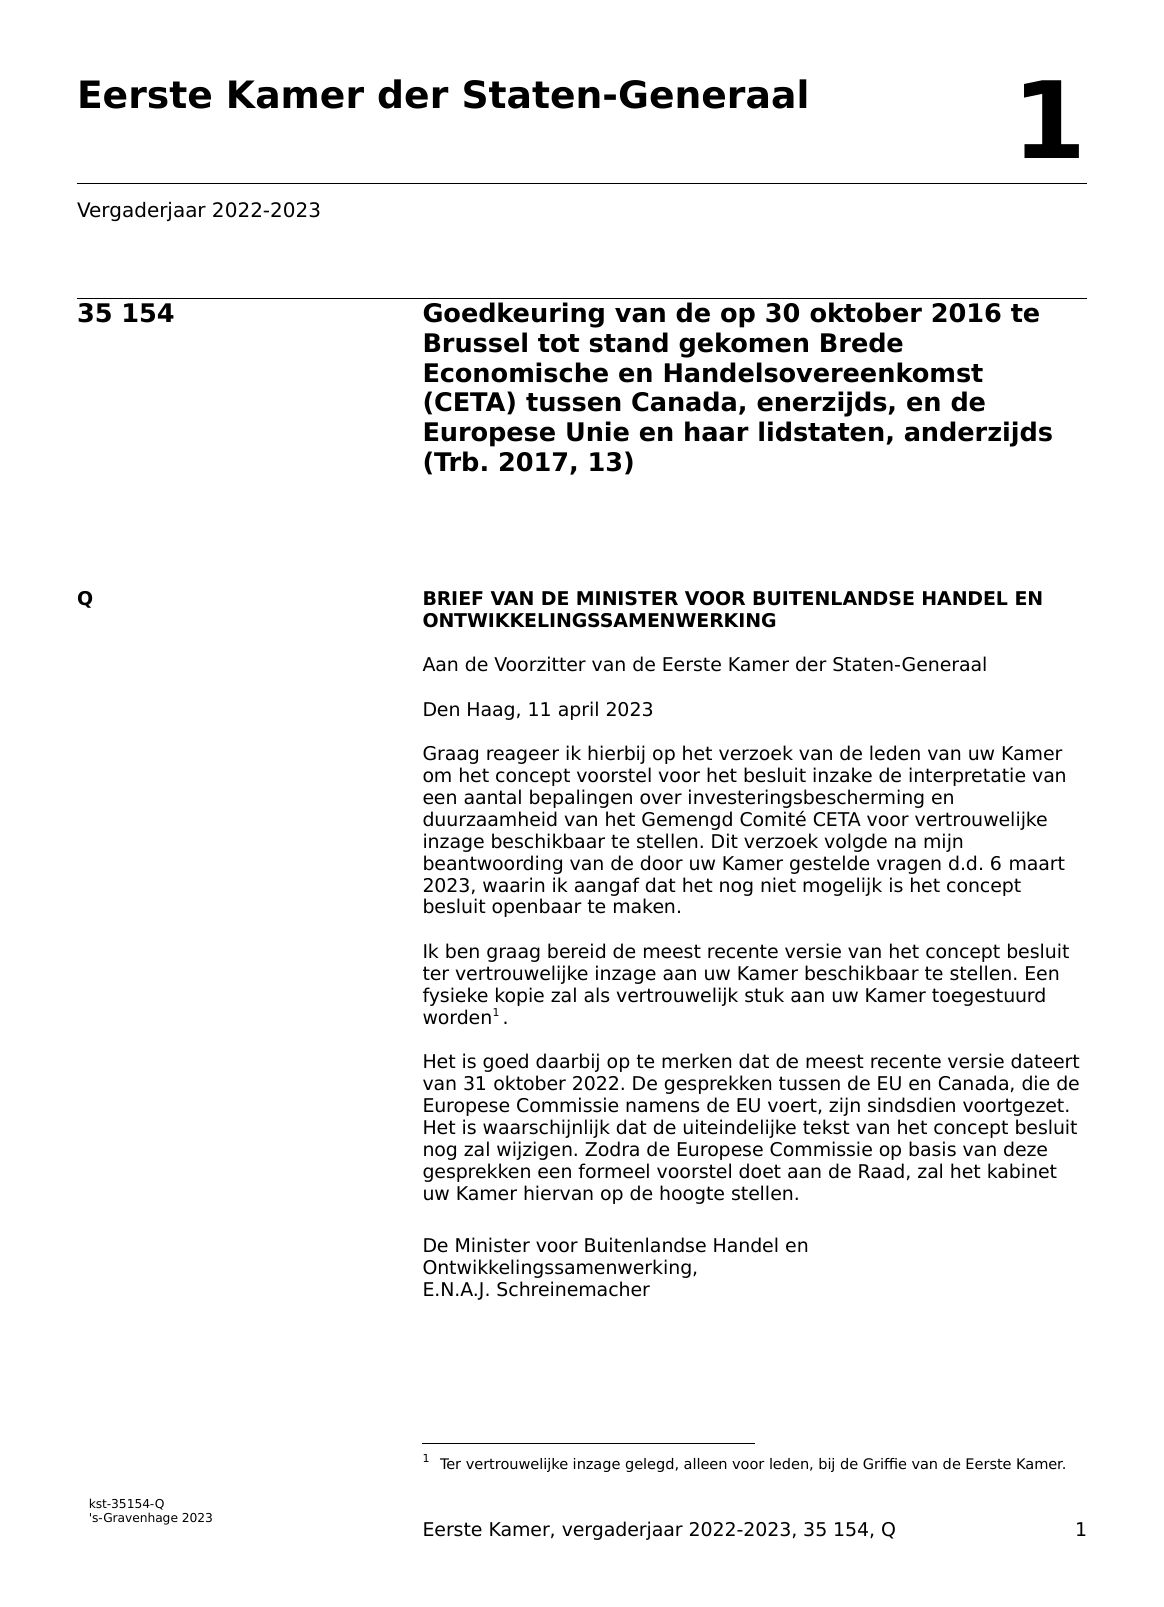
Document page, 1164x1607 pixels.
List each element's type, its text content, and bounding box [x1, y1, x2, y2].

subtitle Q BRIEF VAN DE MINISTER VOOR BUITENLANDSE HANDEL EN ONTWIKKELINGSSAMENWERKING [77, 588, 1087, 632]
text Aan de Voorzitter van de Eerste Kamer der Staten-Generaal [422, 654, 1087, 676]
text Ik ben graag bereid de meest recente versie van het concept besluit ter vertrouwelijke inzage aan uw Kamer beschikbaar te stellen. Een fysieke kopie zal als vertrouwelijk stuk aan uw Kamer toegestuurd worden. [422, 941, 1087, 1028]
text Den Haag, 11 april 2023 [422, 698, 1087, 720]
text Graag reageer ik hierbij op het verzoek van de leden van uw Kamer om het concept voorstel voor het besluit inzake de interpretatie van een aantal bepalingen over investeringsbescherming en duurzaamheid van het Gemengd Comité CETA voor vertrouwelijke inzage beschikbaar te stellen. Dit verzoek volgde na mijn beantwoording van de door uw Kamer gestelde vragen d.d. 6 maart 2023, waarin ik aangaf dat het nog niet mogelijk is het concept besluit openbaar te maken. [422, 743, 1087, 918]
text De Minister voor Buitenlandse Handel en Ontwikkelingssamenwerking, E.N.A.J. Schreinemacher [422, 1234, 1087, 1301]
table_cell Vergaderjaar 2022-2023 [77, 184, 1087, 298]
table_header Eerste Kamer der Staten-Generaal [77, 59, 886, 183]
text kst-35154-Q [88, 1497, 323, 1511]
subtitle 35 154 Goedkeuring van de op 30 oktober 2016 te Brussel tot stand gekomen Brede Economische en Handelsovereenkomst (CETA) tussen Canada, enerzijds, en de Europese Unie en haar lidstaten, anderzijds (Trb. 2017, 13) [77, 299, 1087, 477]
text Het is goed daarbij op te merken dat de meest recente versie dateert van 31 oktober 2022. De gesprekken tussen de EU en Canada, die de Europese Commissie namens de EU voert, zijn sindsdien voortgezet. Het is waarschijnlijk dat de uiteindelijke tekst van het concept besluit nog zal wijzigen. Zodra de Europese Commissie op basis van deze gesprekken een formeel voorstel doet aan de Raad, zal het kabinet uw Kamer hiervan op de hoogte stellen. [422, 1051, 1087, 1204]
text Ter vertrouwelijke inzage gelegd, alleen voor leden, bij de Griffie van de Eerste Kamer. [422, 1452, 1087, 1474]
text 's-Gravenhage 2023 [88, 1511, 323, 1525]
table_header 1 [886, 59, 1087, 183]
